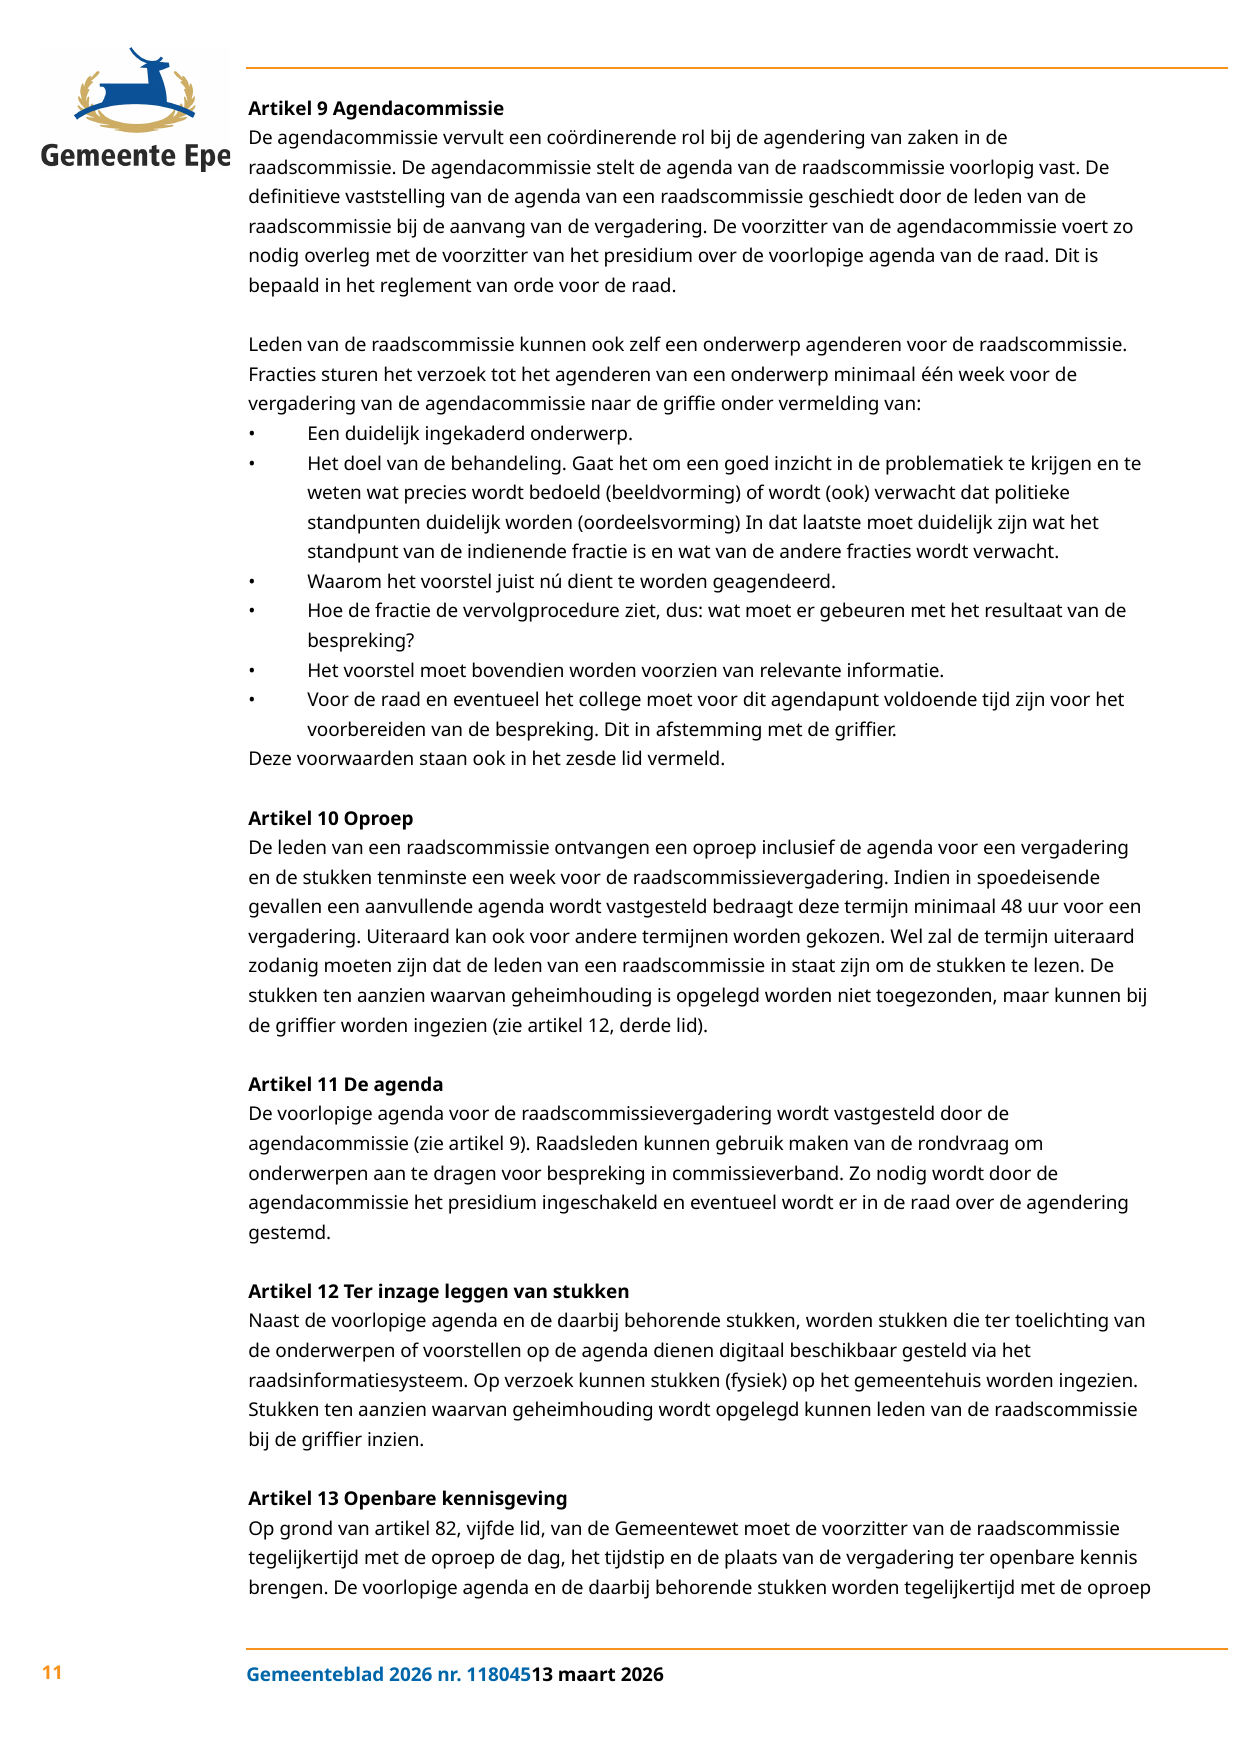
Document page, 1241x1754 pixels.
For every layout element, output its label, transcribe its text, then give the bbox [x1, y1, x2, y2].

text Artikel 11 De agenda [248, 1071, 1152, 1097]
list Het doel van de behandeling. Gaat het om een goed inzicht in de problematiek te krijgen en te weten wat precies wordt bedoeld (beeldvorming) of wordt (ook) verwacht dat politieke standpunten duidelijk worden (oordeelsvorming) In dat laatste moet duidelijk zijn wat het standpunt van de indienende fractie is en wat van de andere fracties wordt verwacht. [248, 450, 1152, 564]
text Naast de voorlopige agenda en de daarbij behorende stukken, worden stukken die ter toelichting van de onderwerpen of voorstellen op de agenda dienen digitaal beschikbaar gesteld via het raadsinformatiesysteem. Op verzoek kunnen stukken (fysiek) op het gemeentehuis worden ingezien. Stukken ten aanzien waarvan geheimhouding wordt opgelegd kunnen leden van de raadscommissie bij de griffier inzien. [248, 1308, 1152, 1452]
list Het voorstel moet bovendien worden voorzien van relevante informatie. [248, 657, 1152, 683]
text De leden van een raadscommissie ontvangen een oproep inclusief de agenda voor een vergadering en de stukken tenminste een week voor de raadscommissievergadering. Indien in spoedeisende gevallen een aanvullende agenda wordt vastgesteld bedraagt deze termijn minimaal 48 uur voor een vergadering. Uiteraard kan ook voor andere termijnen worden gekozen. Wel zal de termijn uiteraard zodanig moeten zijn dat de leden van een raadscommissie in staat zijn om de stukken te lezen. De stukken ten aanzien waarvan geheimhouding is opgelegd worden niet toegezonden, maar kunnen bij de griffier worden ingezien (zie artikel 12, derde lid). [248, 834, 1152, 1038]
picture [41, 47, 231, 172]
list Hoe de fractie de vervolgprocedure ziet, dus: wat moet er gebeuren met het resultaat van de bespreking? [248, 598, 1152, 653]
list Voor de raad en eventueel het college moet voor dit agendapunt voldoende tijd zijn voor het voorbereiden van de bespreking. Dit in afstemming met de griffier. [248, 686, 1152, 742]
list Een duidelijk ingekaderd onderwerp. [248, 420, 1152, 446]
text Deze voorwaarden staan ook in het zesde lid vermeld. [248, 746, 1152, 771]
text Artikel 13 Openbare kennisgeving [248, 1485, 1152, 1511]
text De voorlopige agenda voor de raadscommissievergadering wordt vastgesteld door de agendacommissie (zie artikel 9). Raadsleden kunnen gebruik maken van de rondvraag om onderwerpen aan te dragen voor bespreking in commissieverband. Zo nodig wordt door de agendacommissie het presidium ingeschakeld en eventueel wordt er in de raad over de agendering gestemd. [248, 1101, 1152, 1245]
text De agendacommissie vervult een coördinerende rol bij de agendering van zaken in de raadscommissie. De agendacommissie stelt de agenda van de raadscommissie voorlopig vast. De definitieve vaststelling van de agenda van een raadscommissie geschiedt door de leden van de raadscommissie bij de aanvang van de vergadering. De voorzitter van de agendacommissie voert zo nodig overleg met de voorzitter van het presidium over de voorlopige agenda van de raad. Dit is bepaald in het reglement van orde voor de raad. [248, 124, 1152, 298]
text Leden van de raadscommissie kunnen ook zelf een onderwerp agenderen voor de raadscommissie. Fracties sturen het verzoek tot het agenderen van een onderwerp minimaal één week voor de vergadering van de agendacommissie naar de griffie onder vermelding van: [248, 331, 1152, 416]
text Op grond van artikel 82, vijfde lid, van de Gemeentewet moet de voorzitter van de raadscommissie tegelijkertijd met de oproep de dag, het tijdstip en de plaats van de vergadering ter openbare kennis brengen. De voorlopige agenda en de daarbij behorende stukken worden tegelijkertijd met de oproep [248, 1515, 1152, 1600]
text Artikel 9 Agendacommissie [248, 95, 1152, 121]
text Artikel 12 Ter inzage leggen van stukken [248, 1278, 1152, 1304]
text Artikel 10 Oproep [248, 805, 1152, 831]
list Waarom het voorstel juist nú dient te worden geagendeerd. [248, 568, 1152, 594]
